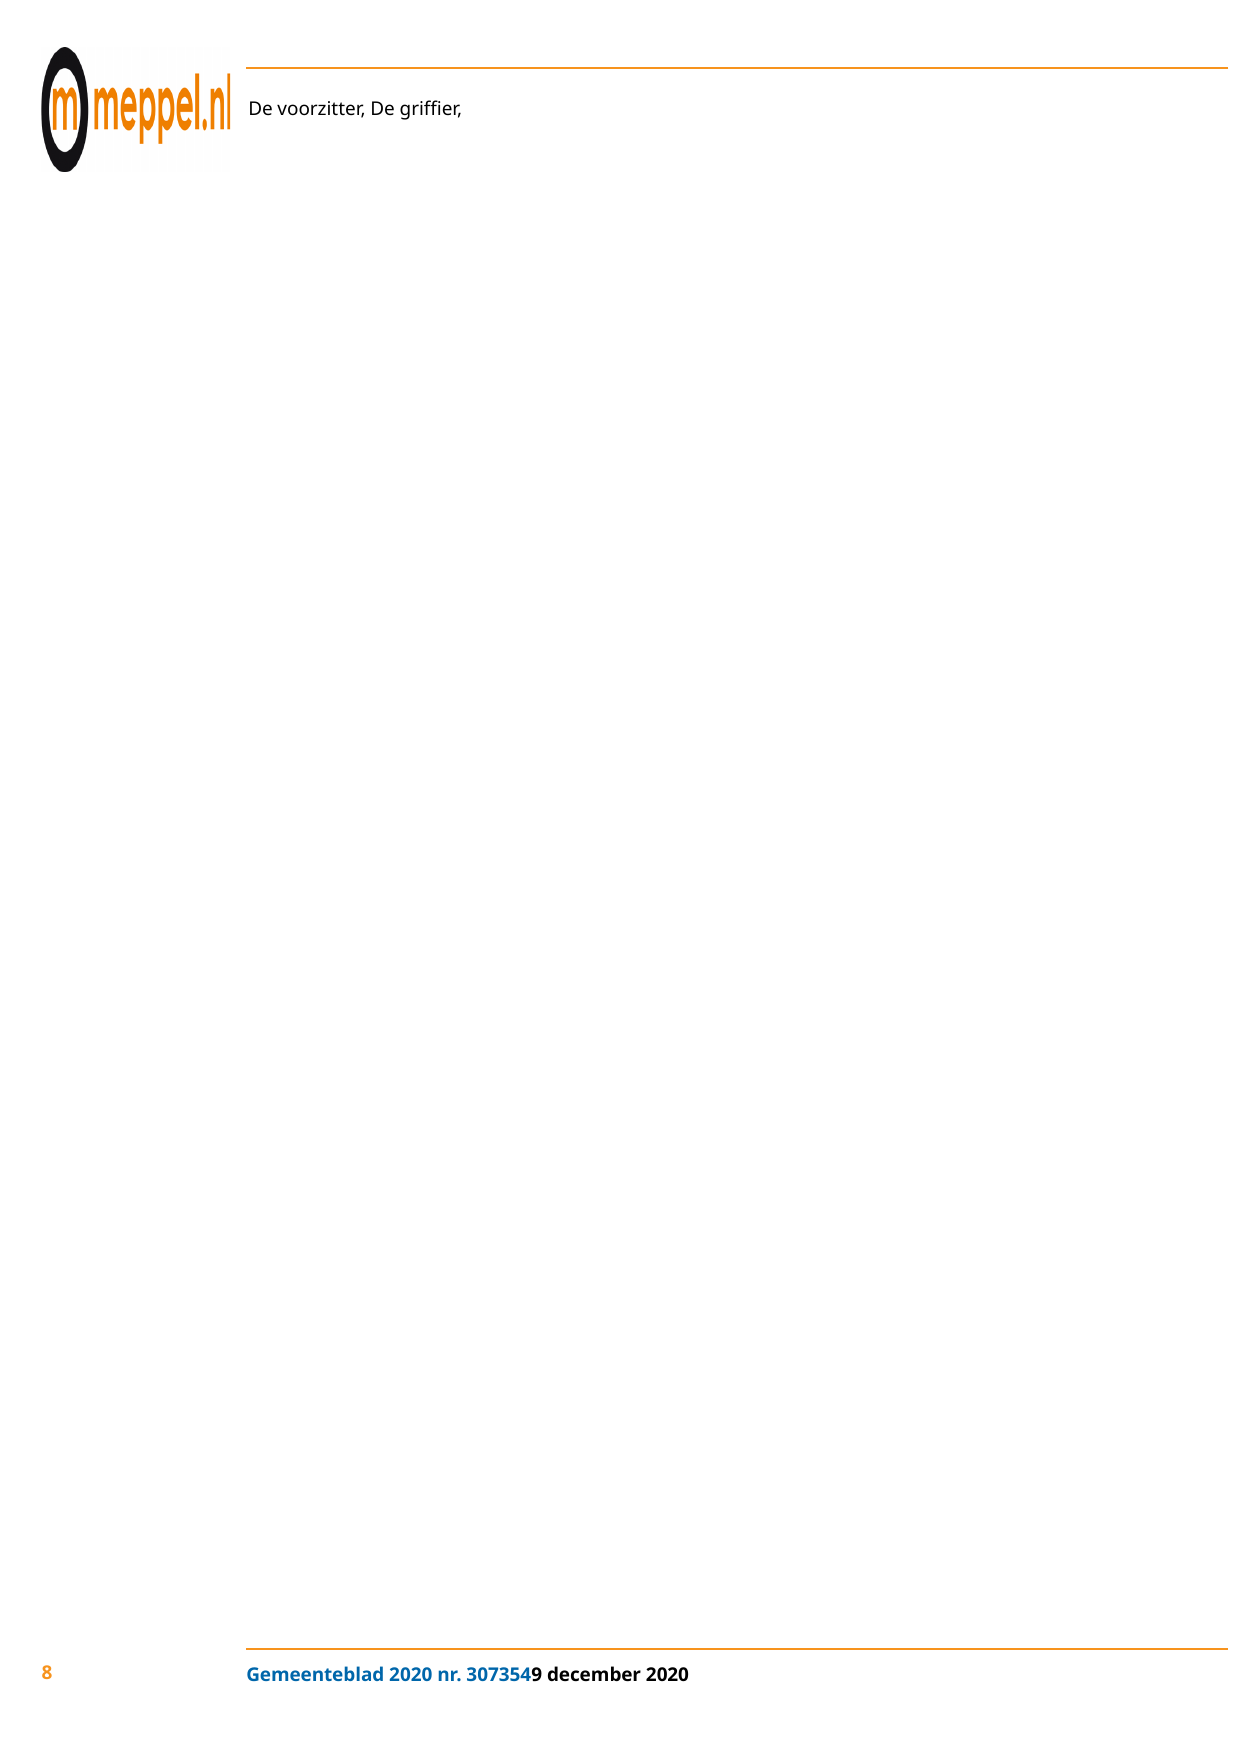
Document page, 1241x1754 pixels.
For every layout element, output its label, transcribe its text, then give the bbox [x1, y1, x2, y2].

picture [41, 47, 231, 172]
text De voorzitter, De griffier, [248, 95, 1152, 121]
